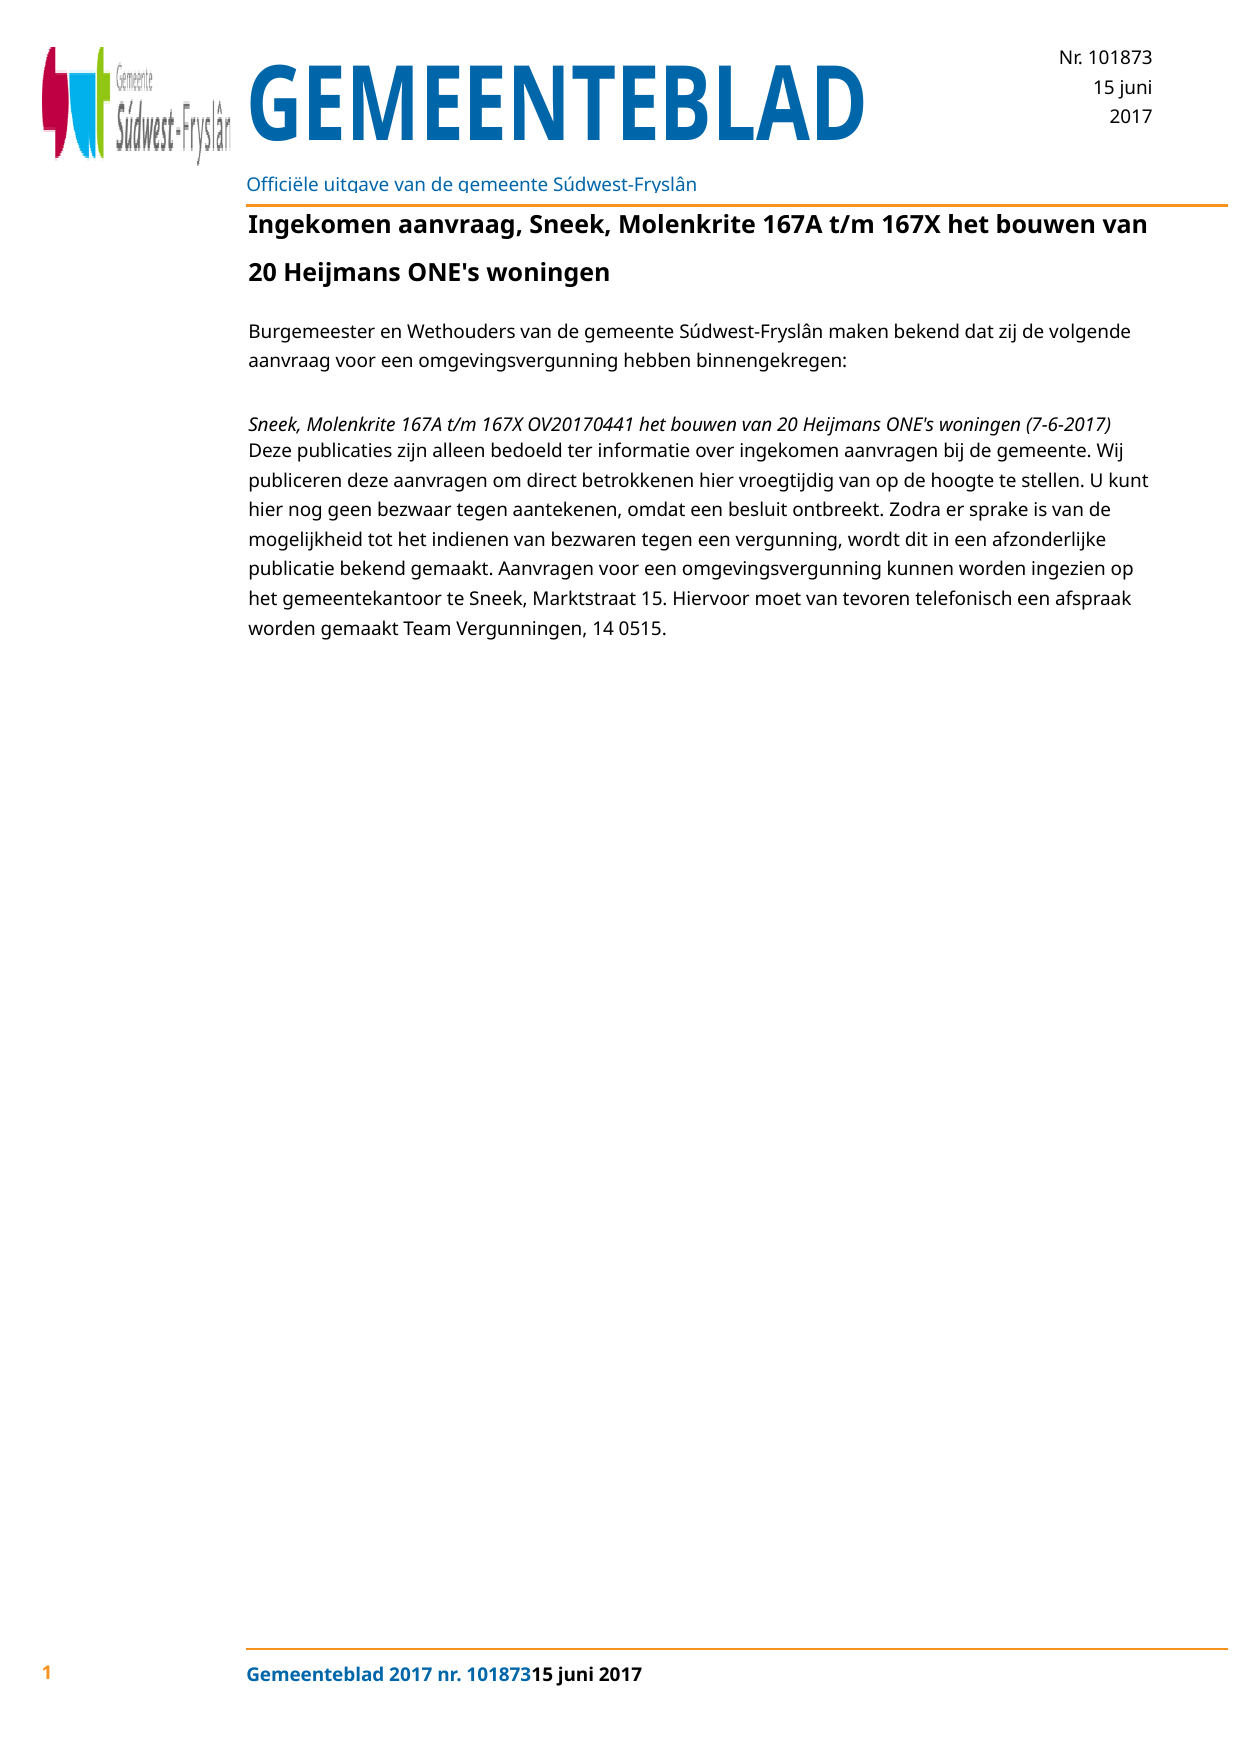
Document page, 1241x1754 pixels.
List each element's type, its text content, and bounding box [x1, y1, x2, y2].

text Deze publicaties zijn alleen bedoeld ter informatie over ingekomen aanvragen bij de gemeente. Wij publiceren deze aanvragen om direct betrokkenen hier vroegtijdig van op de hoogte te stellen. U kunt hier nog geen bezwaar tegen aantekenen, omdat een besluit ontbreekt. Zodra er sprake is van de mogelijkheid tot het indienen van bezwaren tegen een vergunning, wordt dit in een afzonderlijke publicatie bekend gemaakt. Aanvragen voor een omgevingsvergunning kunnen worden ingezien op het gemeentekantoor te Sneek, Marktstraat 15. Hiervoor moet van tevoren telefonisch een afspraak worden gemaakt Team Vergunningen, 14 0515. [248, 437, 1152, 640]
text Burgemeester en Wethouders van de gemeente Súdwest-Fryslân maken bekend dat zij de volgende aanvraag voor een omgevingsvergunning hebben binnengekregen: [248, 318, 1152, 373]
text Ingekomen aanvraag, Sneek, Molenkrite 167A t/m 167X het bouwen van 20 Heijmans ONE's woningen [248, 207, 1152, 288]
text Sneek, Molenkrite 167A t/m 167X OV20170441 het bouwen van 20 Heijmans ONE's woningen (7-6-2017) [248, 411, 1152, 437]
picture [41, 47, 231, 172]
